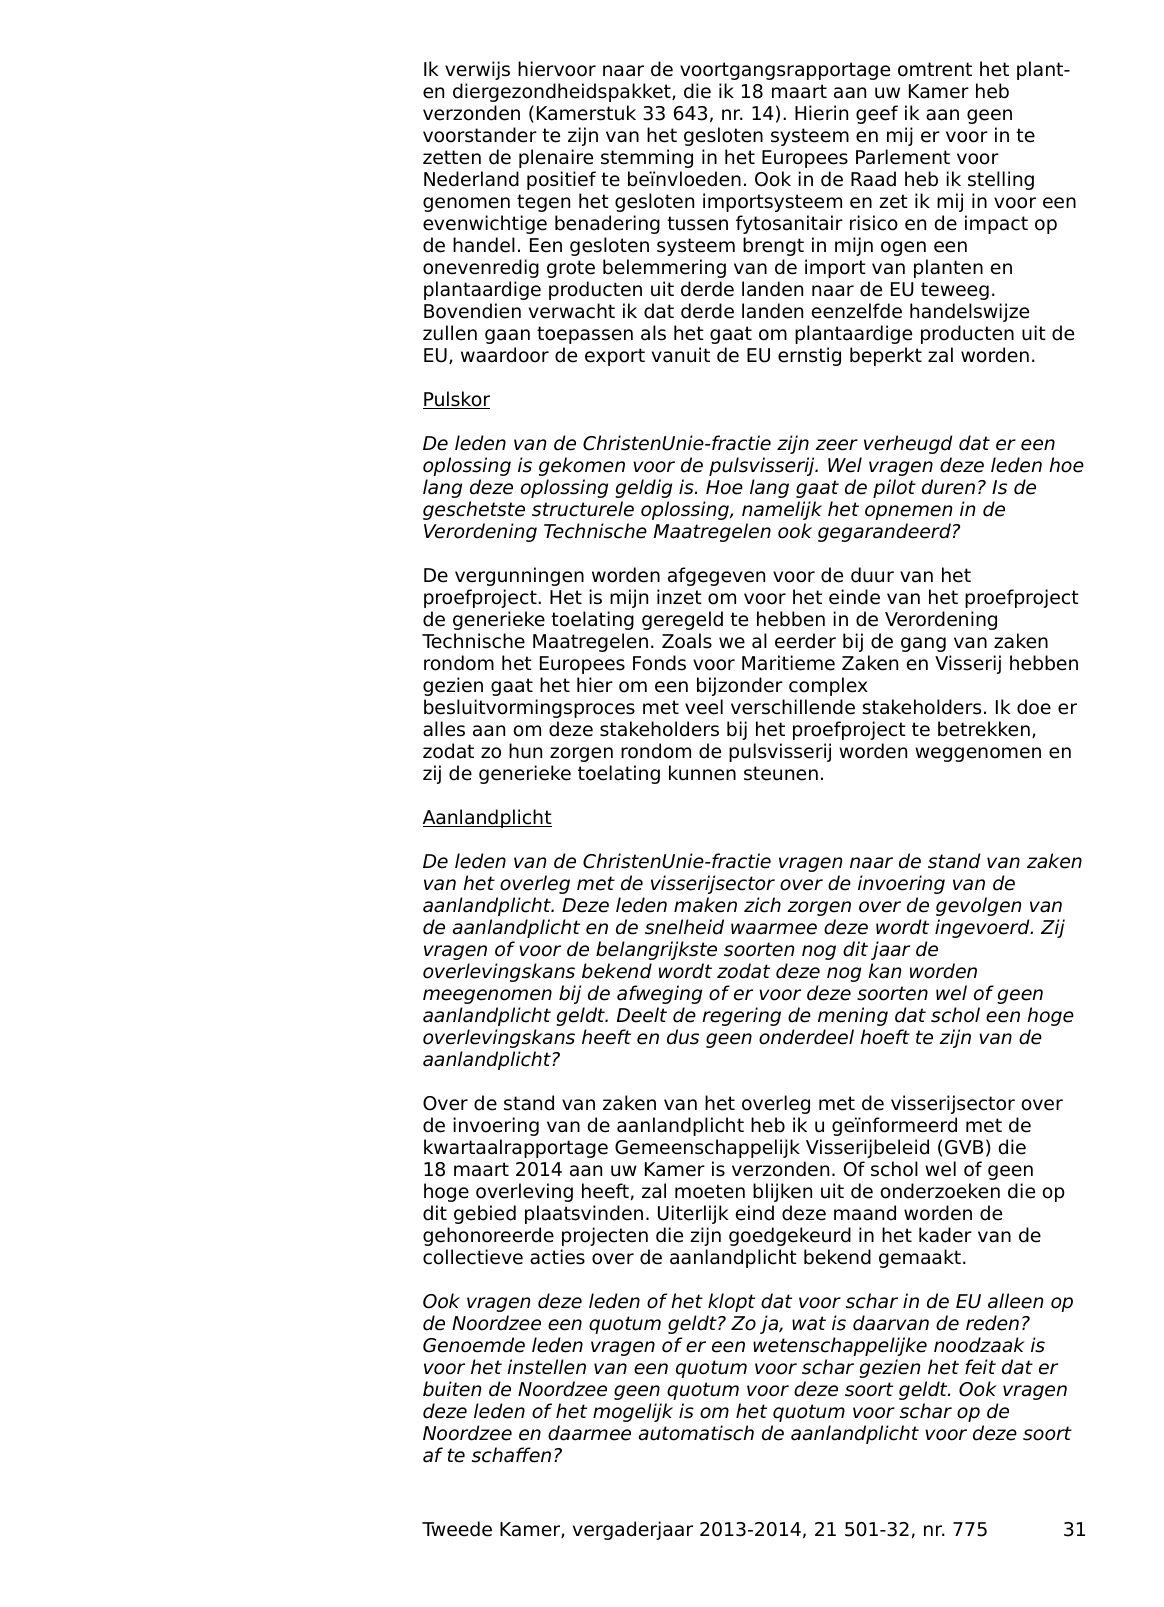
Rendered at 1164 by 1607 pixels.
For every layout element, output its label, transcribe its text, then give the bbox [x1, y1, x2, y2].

text Over de stand van zaken van het overleg met de visserijsector over de invoering van de aanlandplicht heb ik u geïnformeerd met de kwartaalrapportage Gemeenschappelijk Visserijbeleid (GVB) die 18 maart 2014 aan uw Kamer is verzonden. Of schol wel of geen hoge overleving heeft, zal moeten blijken uit de onderzoeken die op dit gebied plaatsvinden. Uiterlijk eind deze maand worden de gehonoreerde projecten die zijn goedgekeurd in het kader van de collectieve acties over de aanlandplicht bekend gemaakt. [422, 1093, 1087, 1269]
subtitle Pulskor [422, 389, 1087, 411]
text De leden van de ChristenUnie-fractie zijn zeer verheugd dat er een oplossing is gekomen voor de pulsvisserij. Wel vragen deze leden hoe lang deze oplossing geldig is. Hoe lang gaat de pilot duren? Is de geschetste structurele oplossing, namelijk het opnemen in de Verordening Technische Maatregelen ook gegarandeerd? [422, 433, 1087, 543]
text De leden van de ChristenUnie-fractie vragen naar de stand van zaken van het overleg met de visserijsector over de invoering van de aanlandplicht. Deze leden maken zich zorgen over de gevolgen van de aanlandplicht en de snelheid waarmee deze wordt ingevoerd. Zij vragen of voor de belangrijkste soorten nog dit jaar de overlevingskans bekend wordt zodat deze nog kan worden meegenomen bij de afweging of er voor deze soorten wel of geen aanlandplicht geldt. Deelt de regering de mening dat schol een hoge overlevingskans heeft en dus geen onderdeel hoeft te zijn van de aanlandplicht? [422, 851, 1087, 1071]
subtitle Aanlandplicht [422, 807, 1087, 829]
text Ook vragen deze leden of het klopt dat voor schar in de EU alleen op de Noordzee een quotum geldt? Zo ja, wat is daarvan de reden? Genoemde leden vragen of er een wetenschappelijke noodzaak is voor het instellen van een quotum voor schar gezien het feit dat er buiten de Noordzee geen quotum voor deze soort geldt. Ook vragen deze leden of het mogelijk is om het quotum voor schar op de Noordzee en daarmee automatisch de aanlandplicht voor deze soort af te schaffen? [422, 1291, 1087, 1467]
text De vergunningen worden afgegeven voor de duur van het proefproject. Het is mijn inzet om voor het einde van het proefproject de generieke toelating geregeld te hebben in de Verordening Technische Maatregelen. Zoals we al eerder bij de gang van zaken rondom het Europees Fonds voor Maritieme Zaken en Visserij hebben gezien gaat het hier om een bijzonder complex besluitvormingsproces met veel verschillende stakeholders. Ik doe er alles aan om deze stakeholders bij het proefproject te betrekken, zodat zo hun zorgen rondom de pulsvisserij worden weggenomen en zij de generieke toelating kunnen steunen. [422, 565, 1087, 785]
text Ik verwijs hiervoor naar de voortgangsrapportage omtrent het plant- en diergezondheidspakket, die ik 18 maart aan uw Kamer heb verzonden (Kamerstuk 33 643, nr. 14). Hierin geef ik aan geen voorstander te zijn van het gesloten systeem en mij er voor in te zetten de plenaire stemming in het Europees Parlement voor Nederland positief te beïnvloeden. Ook in de Raad heb ik stelling genomen tegen het gesloten importsysteem en zet ik mij in voor een evenwichtige benadering tussen fytosanitair risico en de impact op de handel. Een gesloten systeem brengt in mijn ogen een onevenredig grote belemmering van de import van planten en plantaardige producten uit derde landen naar de EU teweeg. Bovendien verwacht ik dat derde landen eenzelfde handelswijze zullen gaan toepassen als het gaat om plantaardige producten uit de EU, waardoor de export vanuit de EU ernstig beperkt zal worden. [422, 59, 1087, 367]
